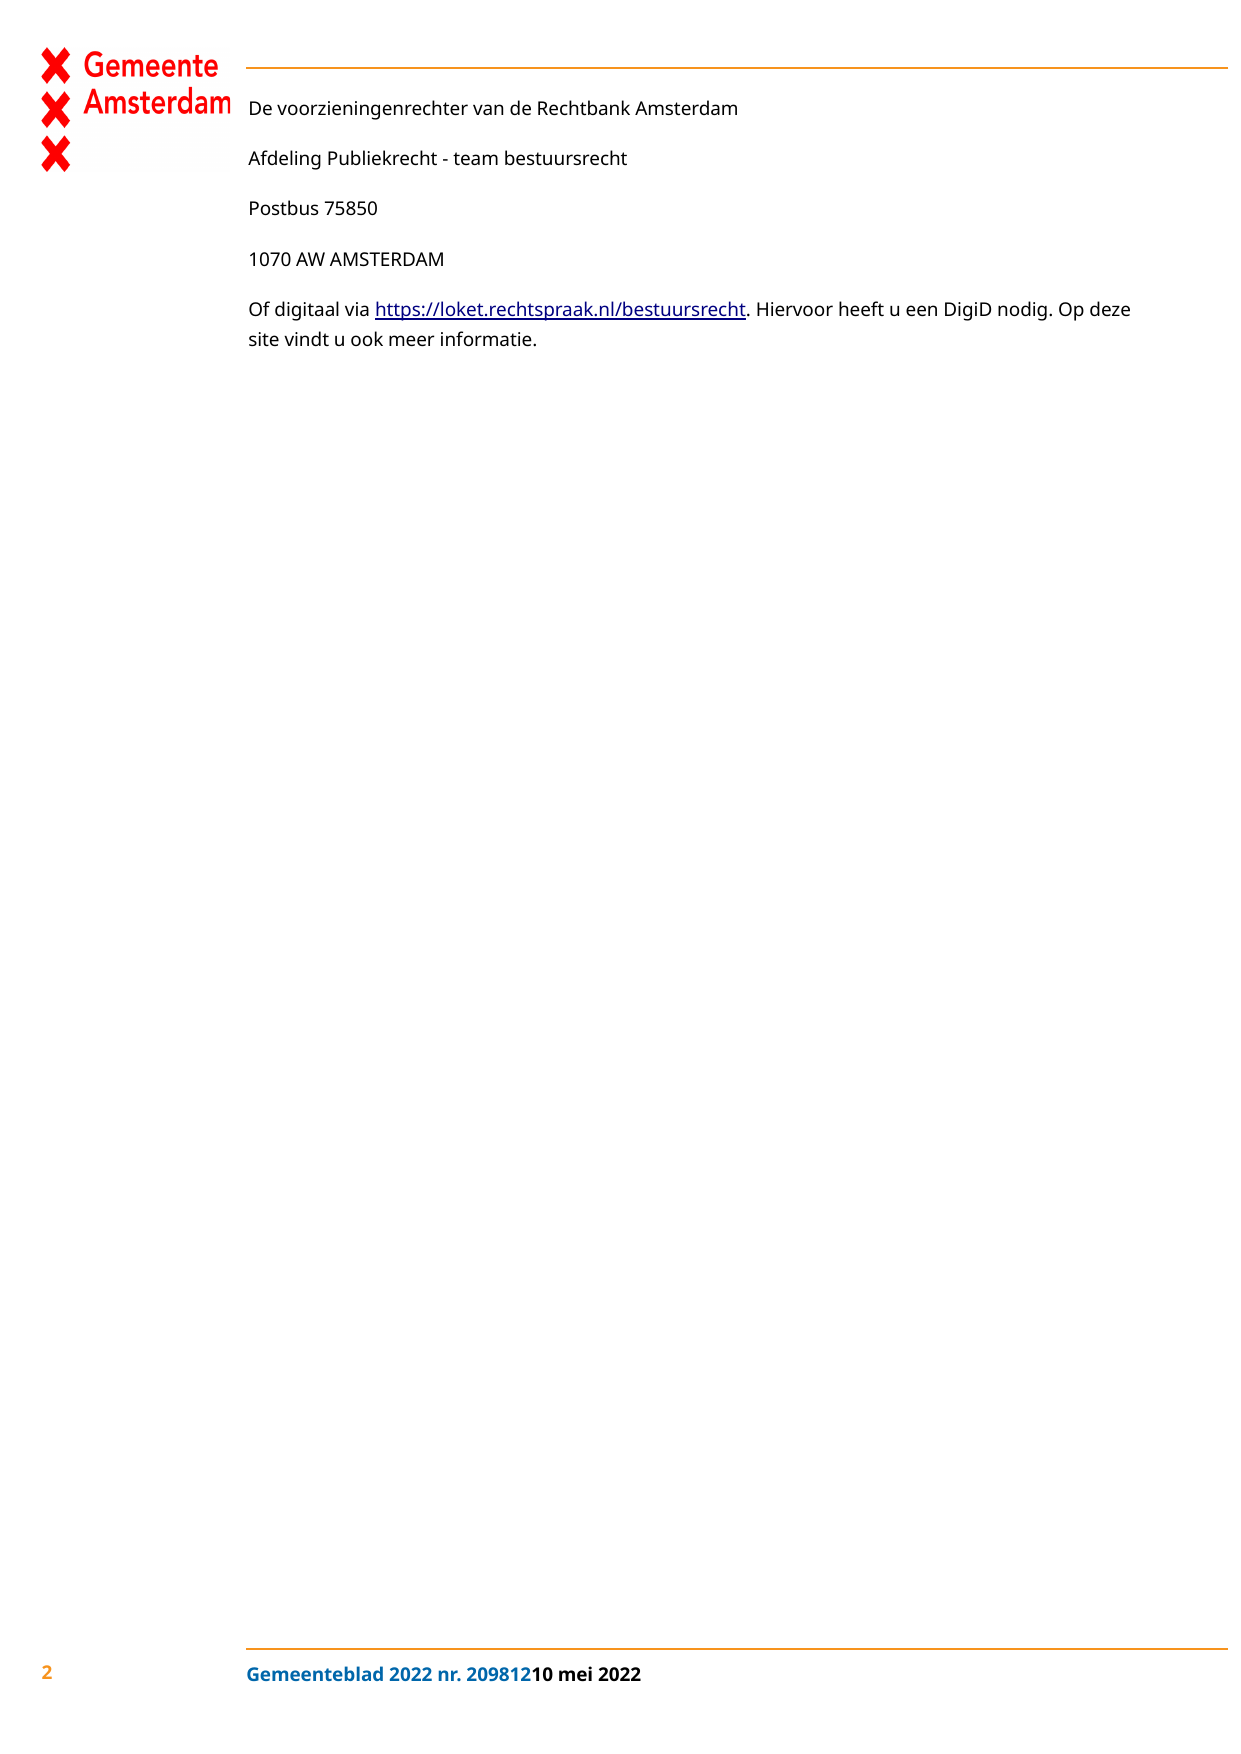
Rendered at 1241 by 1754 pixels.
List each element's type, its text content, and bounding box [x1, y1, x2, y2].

text Of digitaal via https://loket.rechtspraak.nl/bestuursrecht. Hiervoor heeft u een DigiD nodig. Op deze site vindt u ook meer informatie. [248, 296, 1152, 352]
picture [41, 47, 231, 172]
text 1070 AW AMSTERDAM [248, 246, 1152, 272]
text De voorzieningenrechter van de Rechtbank Amsterdam [248, 95, 1152, 121]
text Postbus 75850 [248, 196, 1152, 221]
text Afdeling Publiekrecht - team bestuursrecht [248, 145, 1152, 171]
